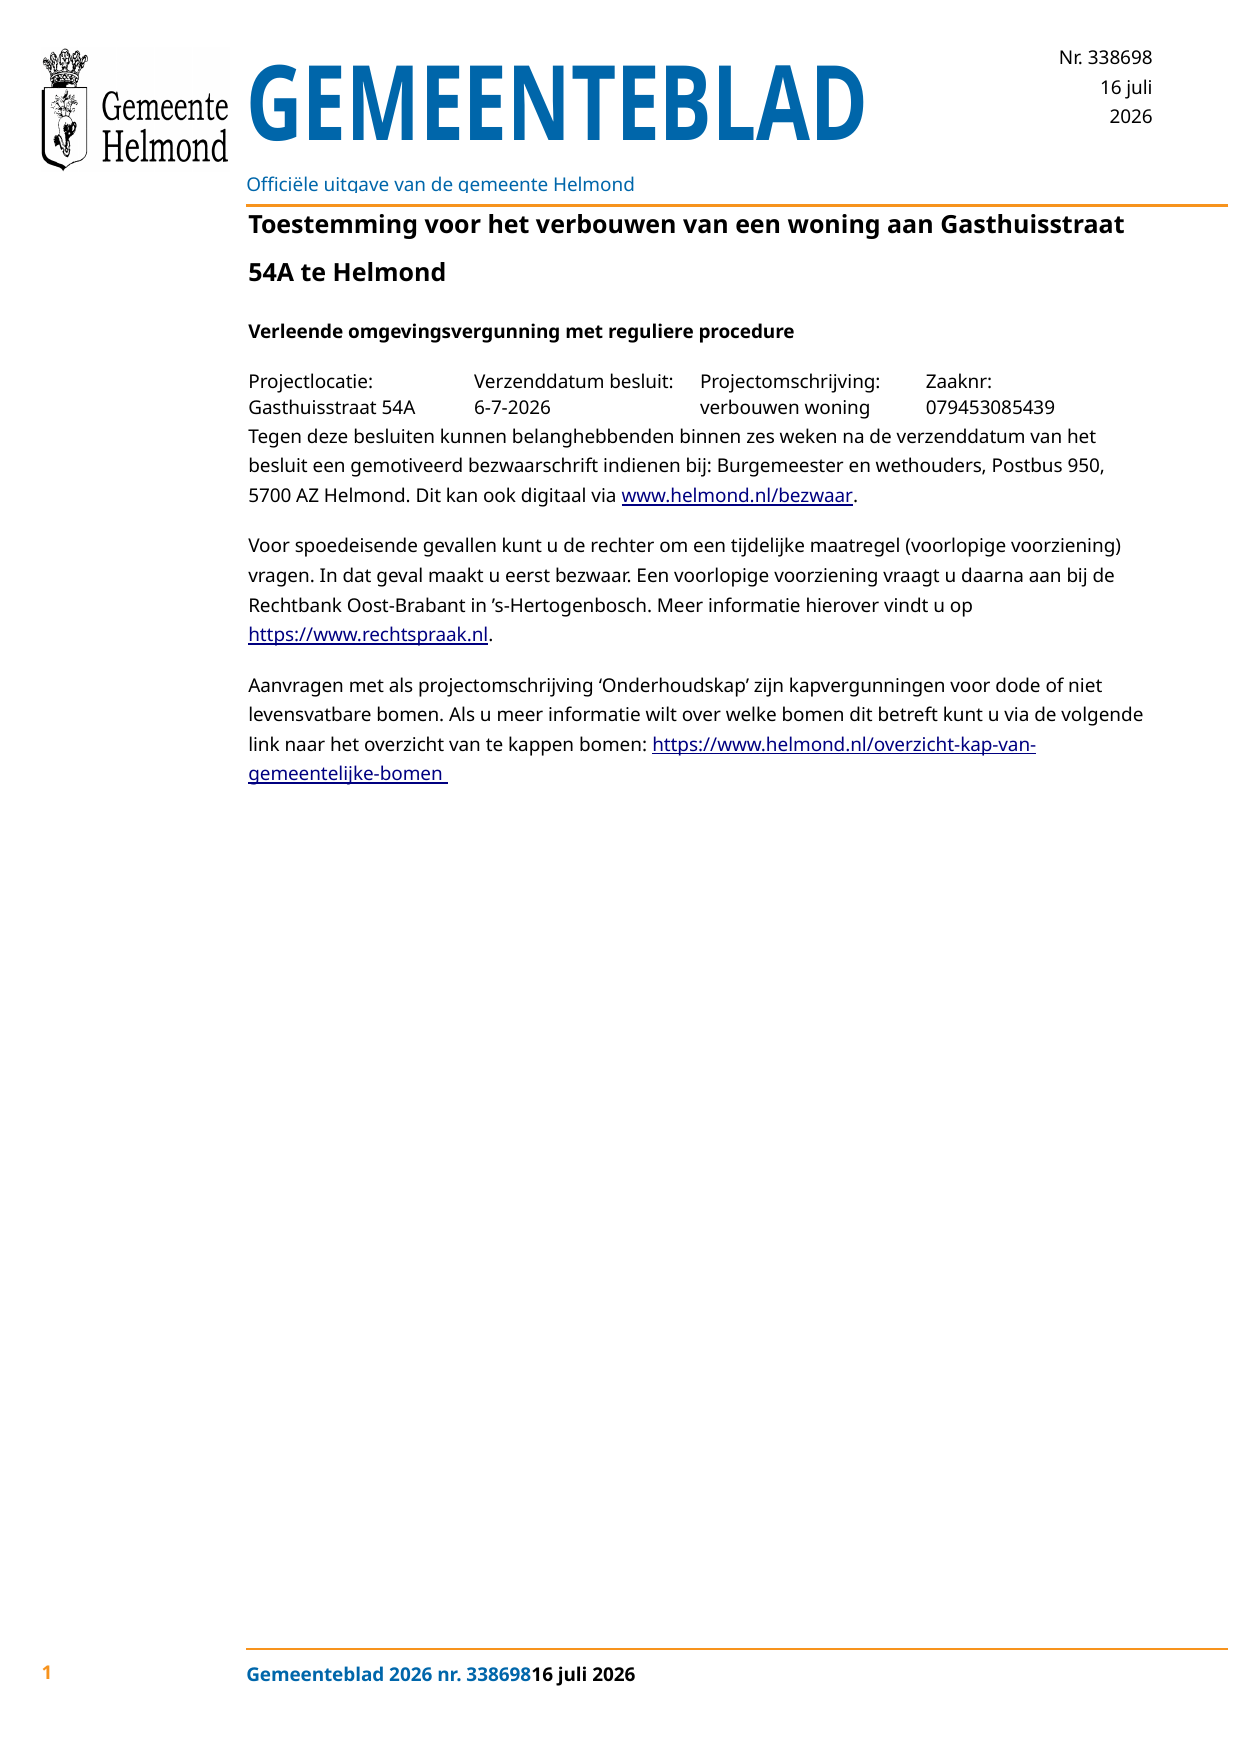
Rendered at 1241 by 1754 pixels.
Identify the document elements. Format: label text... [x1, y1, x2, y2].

text Toestemming voor het verbouwen van een woning aan Gasthuisstraat 54A te Helmond [248, 207, 1152, 288]
table_header Verzenddatum besluit: [474, 369, 700, 394]
text Aanvragen met als projectomschrijving ‘Onderhoudskap’ zijn kapvergunningen voor dode of niet levensvatbare bomen. Als u meer informatie wilt over welke bomen dit betreft kunt u via de volgende link naar het overzicht van te kappen bomen: https://www.helmond.nl/overzicht-kap-van-gemeentelijke-bomen [248, 672, 1152, 786]
text Voor spoedeisende gevallen kunt u de rechter om een tijdelijke maatregel (voorlopige voorziening) vragen. In dat geval maakt u eerst bezwaar. Een voorlopige voorziening vraagt u daarna aan bij de Rechtbank Oost-Brabant in ’s-Hertogenbosch. Meer informatie hierover vindt u op https://www.rechtspraak.nl. [248, 533, 1152, 647]
table_header Projectlocatie: [248, 369, 474, 394]
picture [41, 47, 231, 172]
table_cell 079453085439 [926, 394, 1152, 420]
text Tegen deze besluiten kunnen belanghebbenden binnen zes weken na de verzenddatum van het besluit een gemotiveerd bezwaarschrift indienen bij: Burgemeester en wethouders, Postbus 950, 5700 AZ Helmond. Dit kan ook digitaal via www.helmond.nl/bezwaar. [248, 423, 1152, 508]
table_header Projectomschrijving: [700, 369, 926, 394]
table_cell verbouwen woning [700, 394, 926, 420]
table_cell 6-7-2026 [474, 394, 700, 420]
table_header Zaaknr: [926, 369, 1152, 394]
text Verleende omgevingsvergunning met reguliere procedure [248, 318, 1152, 344]
table_cell Gasthuisstraat 54A [248, 394, 474, 420]
